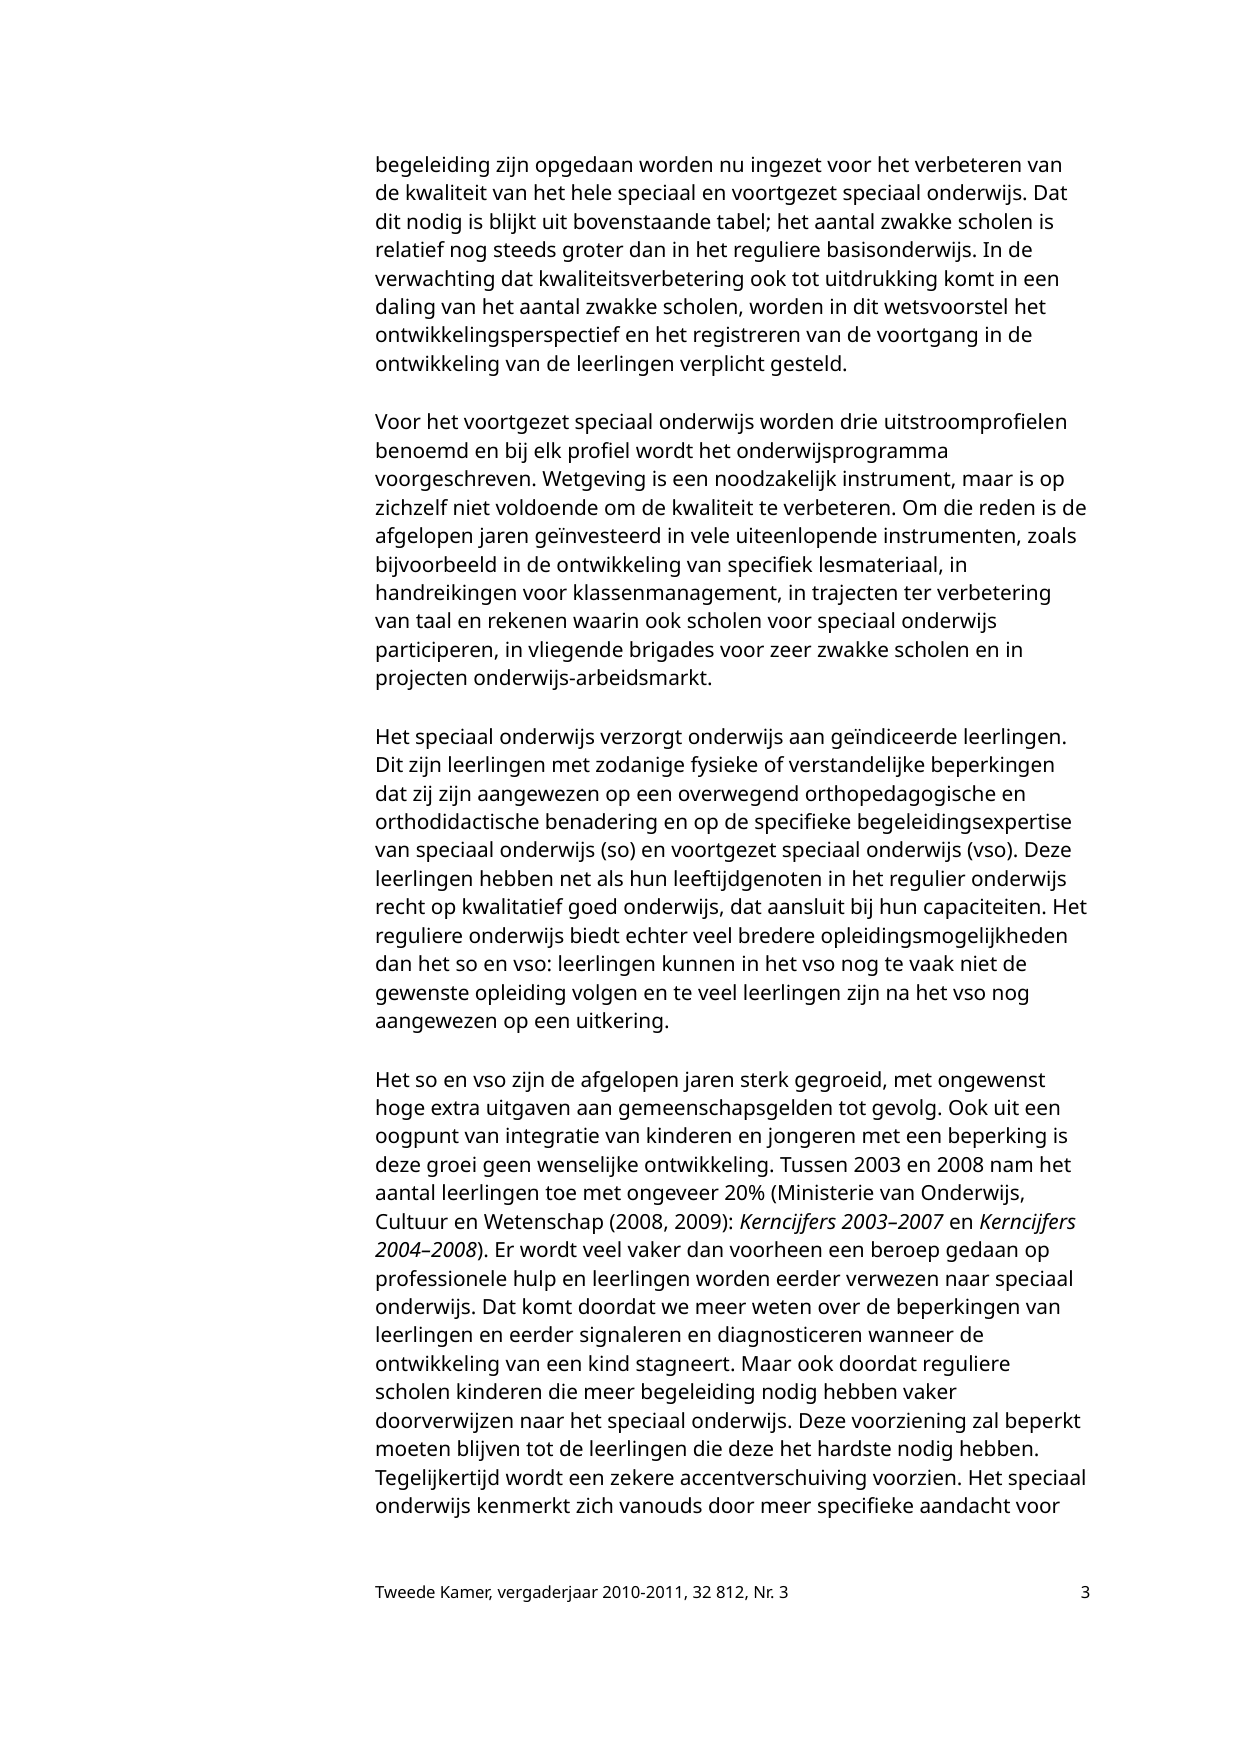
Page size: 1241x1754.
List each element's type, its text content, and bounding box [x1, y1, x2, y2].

text begeleiding zijn opgedaan worden nu ingezet voor het verbeteren van de kwaliteit van het hele speciaal en voortgezet speciaal onderwijs. Dat dit nodig is blijkt uit bovenstaande tabel; het aantal zwakke scholen is relatief nog steeds groter dan in het reguliere basisonderwijs. In de verwachting dat kwaliteitsverbetering ook tot uitdrukking komt in een daling van het aantal zwakke scholen, worden in dit wetsvoorstel het ontwikkelingsperspectief en het registreren van de voortgang in de ontwikkeling van de leerlingen verplicht gesteld. [375, 150, 1090, 377]
text Het so en vso zijn de afgelopen jaren sterk gegroeid, met ongewenst hoge extra uitgaven aan gemeenschapsgelden tot gevolg. Ook uit een oogpunt van integratie van kinderen en jongeren met een beperking is deze groei geen wenselijke ontwikkeling. Tussen 2003 en 2008 nam het aantal leerlingen toe met ongeveer 20% (Ministerie van Onderwijs, Cultuur en Wetenschap (2008, 2009): Kerncijfers 2003–2007 en Kerncijfers 2004–2008). Er wordt veel vaker dan voorheen een beroep gedaan op professionele hulp en leerlingen worden eerder verwezen naar speciaal onderwijs. Dat komt doordat we meer weten over de beperkingen van leerlingen en eerder signaleren en diagnosticeren wanneer de ontwikkeling van een kind stagneert. Maar ook doordat reguliere scholen kinderen die meer begeleiding nodig hebben vaker doorverwijzen naar het speciaal onderwijs. Deze voorziening zal beperkt moeten blijven tot de leerlingen die deze het hardste nodig hebben. Tegelijkertijd wordt een zekere accentverschuiving voorzien. Het speciaal onderwijs kenmerkt zich vanouds door meer specifieke aandacht voor [375, 1065, 1090, 1520]
text Voor het voortgezet speciaal onderwijs worden drie uitstroomprofielen benoemd en bij elk profiel wordt het onderwijsprogramma voorgeschreven. Wetgeving is een noodzakelijk instrument, maar is op zichzelf niet voldoende om de kwaliteit te verbeteren. Om die reden is de afgelopen jaren geïnvesteerd in vele uiteenlopende instrumenten, zoals bijvoorbeeld in de ontwikkeling van specifiek lesmateriaal, in handreikingen voor klassenmanagement, in trajecten ter verbetering van taal en rekenen waarin ook scholen voor speciaal onderwijs participeren, in vliegende brigades voor zeer zwakke scholen en in projecten onderwijs-arbeidsmarkt. [375, 407, 1090, 692]
text Het speciaal onderwijs verzorgt onderwijs aan geïndiceerde leerlingen. Dit zijn leerlingen met zodanige fysieke of verstandelijke beperkingen dat zij zijn aangewezen op een overwegend orthopedagogische en orthodidactische benadering en op de specifieke begeleidingsexpertise van speciaal onderwijs (so) en voortgezet speciaal onderwijs (vso). Deze leerlingen hebben net als hun leeftijdgenoten in het regulier onderwijs recht op kwalitatief goed onderwijs, dat aansluit bij hun capaciteiten. Het reguliere onderwijs biedt echter veel bredere opleidingsmogelijkheden dan het so en vso: leerlingen kunnen in het vso nog te vaak niet de gewenste opleiding volgen en te veel leerlingen zijn na het vso nog aangewezen op een uitkering. [375, 722, 1090, 1035]
